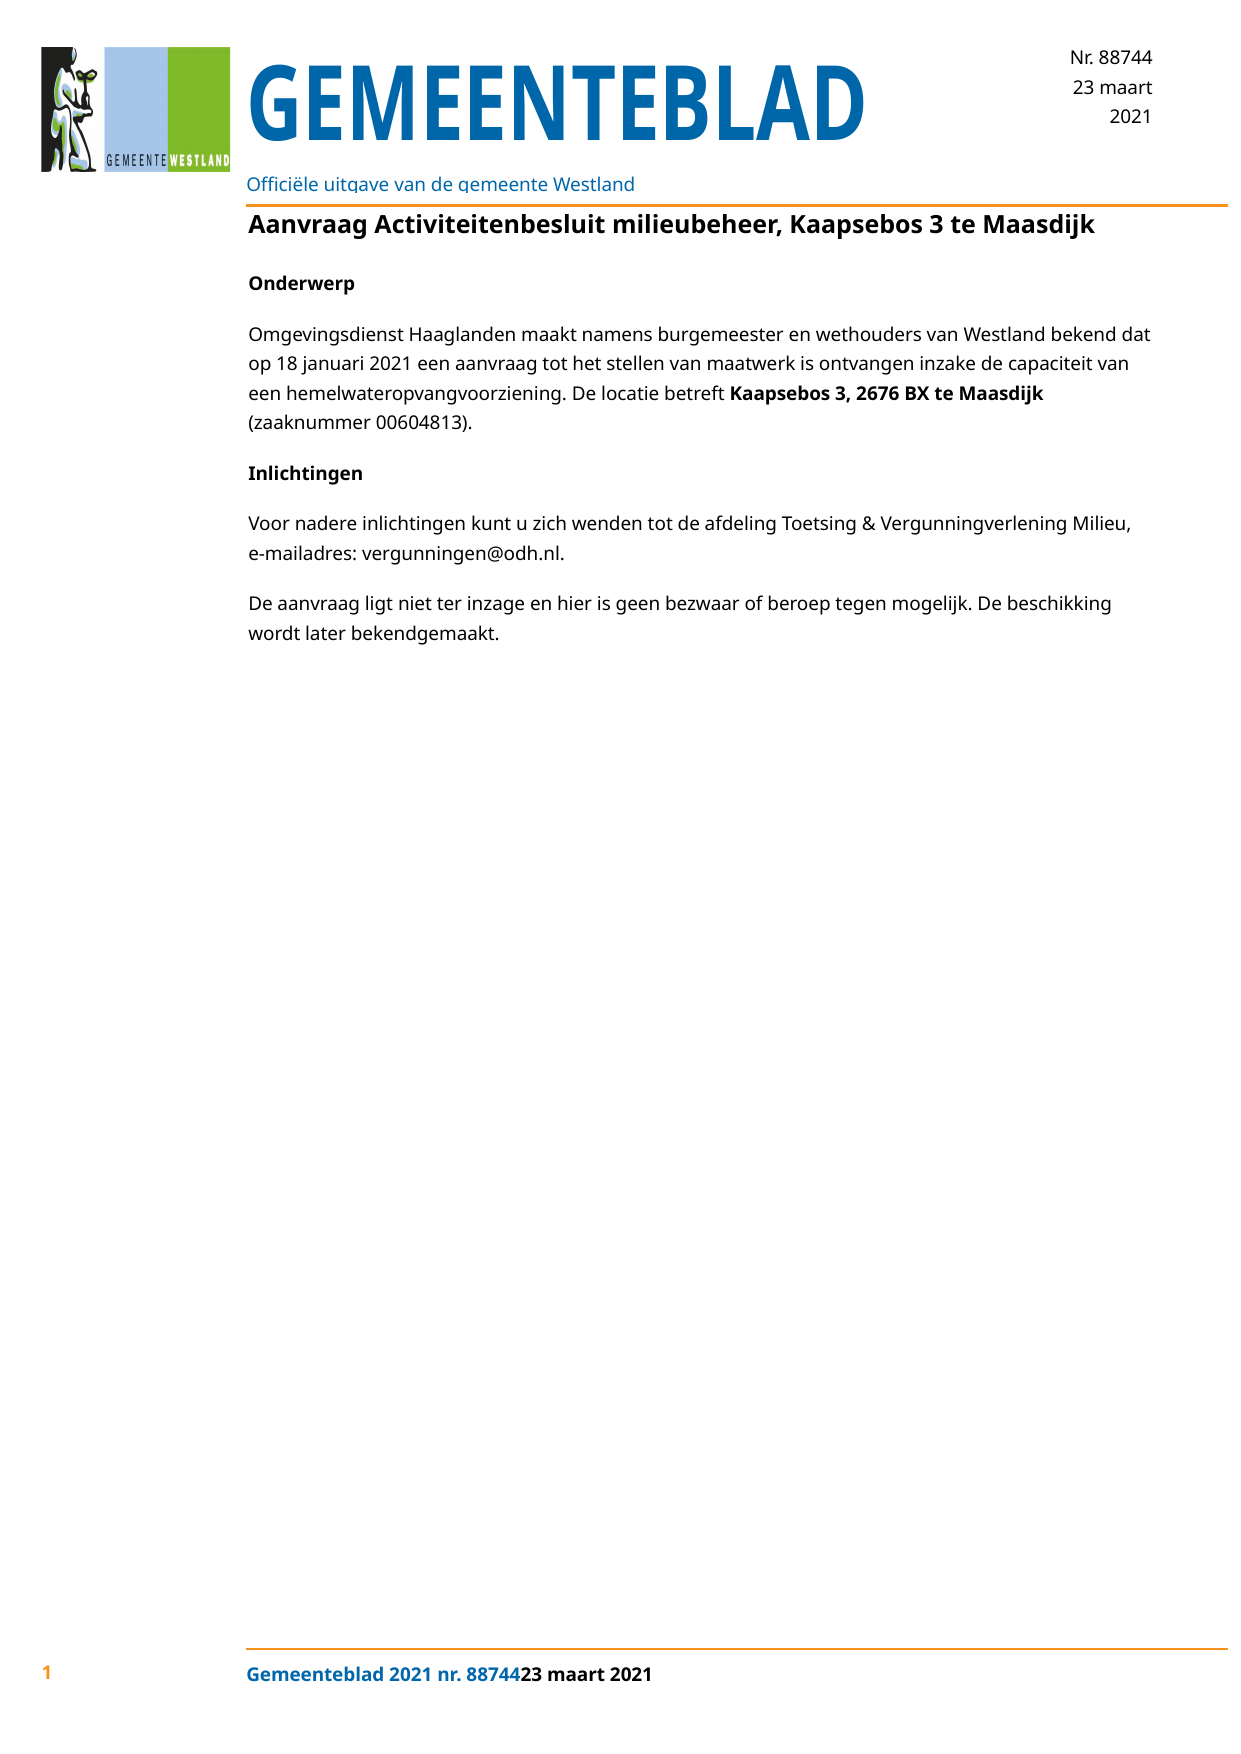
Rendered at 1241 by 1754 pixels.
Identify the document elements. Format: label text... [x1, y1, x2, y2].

text Omgevingsdienst Haaglanden maakt namens burgemeester en wethouders van Westland bekend dat op 18 januari 2021 een aanvraag tot het stellen van maatwerk is ontvangen inzake de capaciteit van een hemelwateropvangvoorziening. De locatie betreft Kaapsebos 3, 2676 BX te Maasdijk (zaaknummer 00604813). [248, 321, 1152, 435]
text De aanvraag ligt niet ter inzage en hier is geen bezwaar of beroep tegen mogelijk. De beschikking wordt later bekendgemaakt. [248, 590, 1152, 646]
picture [41, 47, 231, 172]
text Inlichtingen [248, 460, 1152, 486]
text Aanvraag Activiteitenbesluit milieubeheer, Kaapsebos 3 te Maasdijk [248, 207, 1152, 241]
text Voor nadere inlichtingen kunt u zich wenden tot de afdeling Toetsing & Vergunningverlening Milieu, e-mailadres: vergunningen@odh.nl. [248, 510, 1152, 566]
text Onderwerp [248, 270, 1152, 296]
